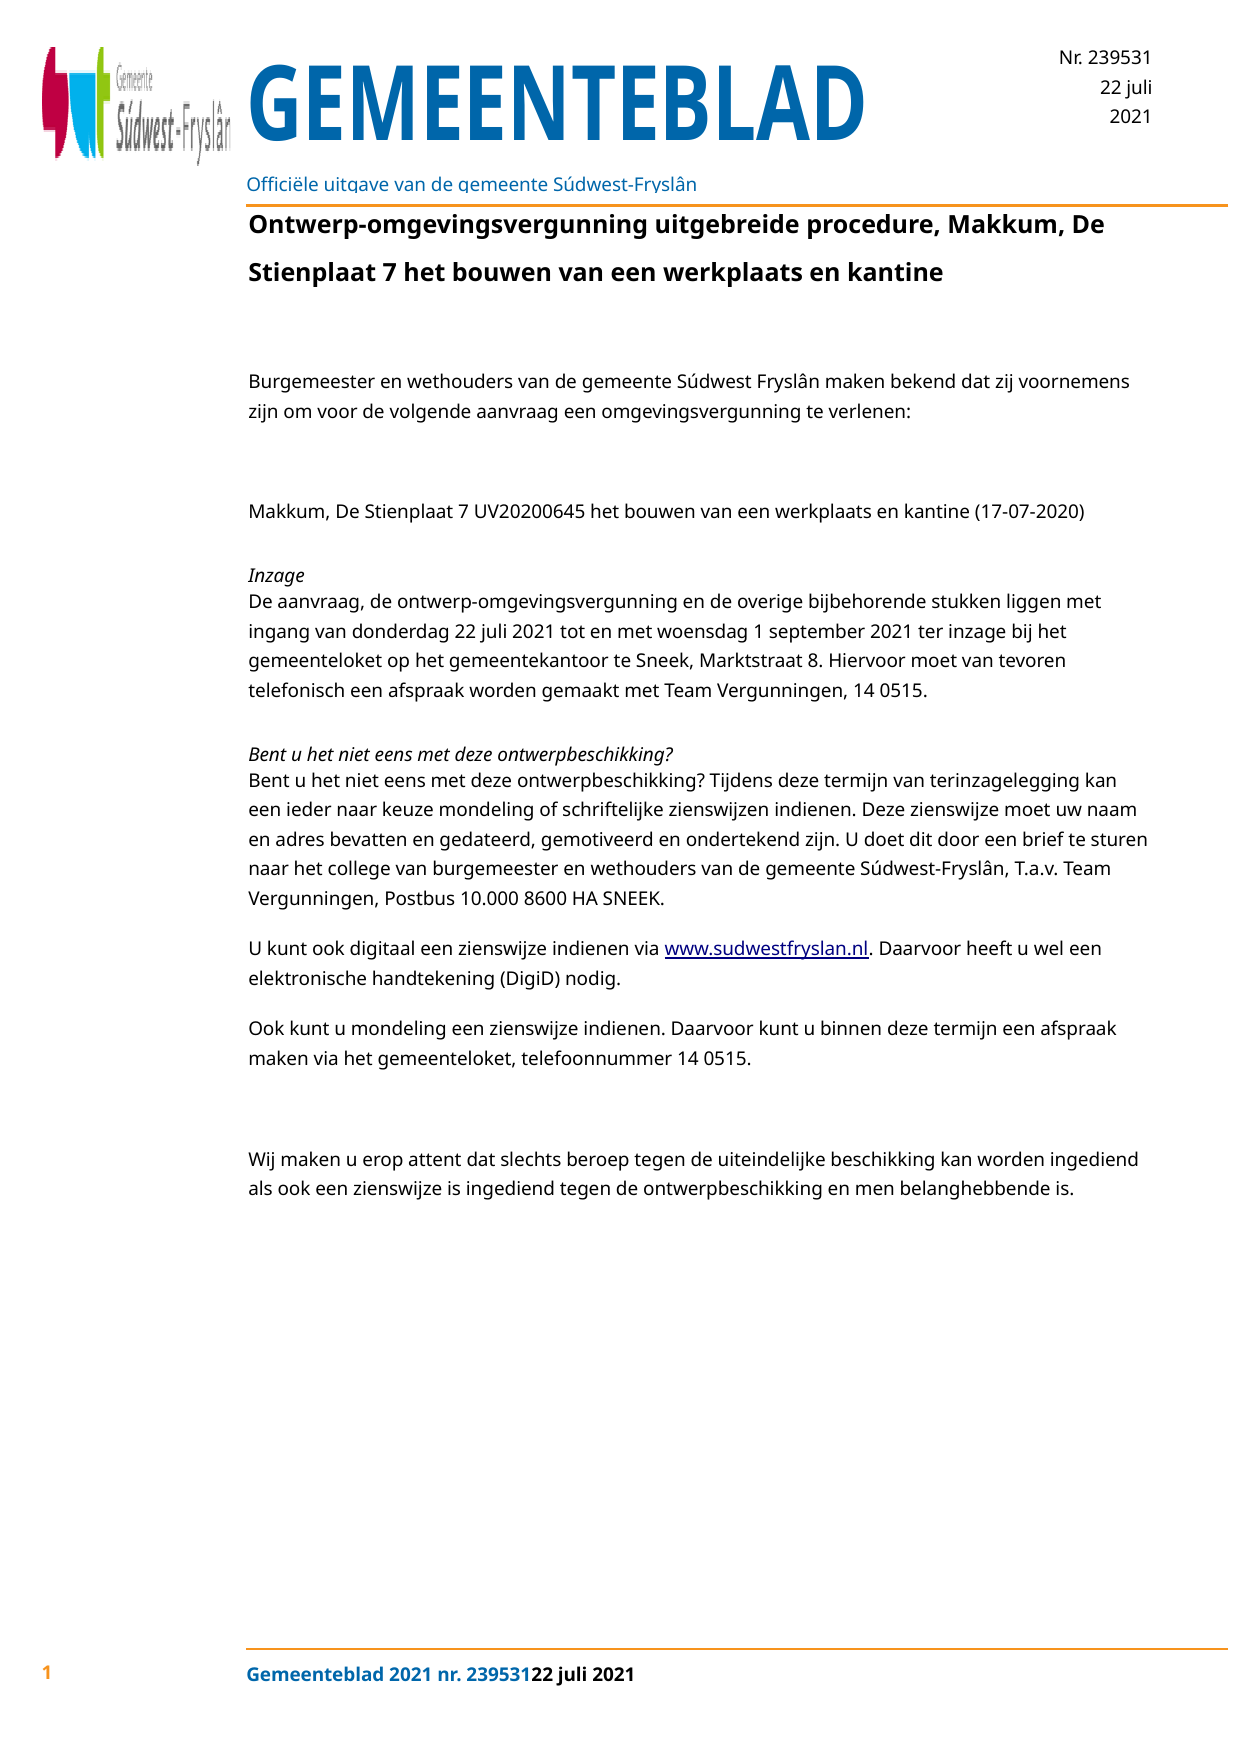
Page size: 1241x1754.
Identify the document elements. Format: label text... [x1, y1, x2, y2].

text Ook kunt u mondeling een zienswijze indienen. Daarvoor kunt u binnen deze termijn een afspraak maken via het gemeenteloket, telefoonnummer 14 0515. [248, 1016, 1152, 1071]
text Wij maken u erop attent dat slechts beroep tegen de uiteindelijke beschikking kan worden ingediend als ook een zienswijze is ingediend tegen de ontwerpbeschikking en men belanghebbende is. [248, 1146, 1152, 1201]
text Bent u het niet eens met deze ontwerpbeschikking? [248, 741, 1152, 767]
text Bent u het niet eens met deze ontwerpbeschikking? Tijdens deze termijn van terinzagelegging kan een ieder naar keuze mondeling of schriftelijke zienswijzen indienen. Deze zienswijze moet uw naam en adres bevatten en gedateerd, gemotiveerd en ondertekend zijn. U doet dit door een brief te sturen naar het college van burgemeester en wethouders van de gemeente Súdwest-Fryslân, T.a.v. Team Vergunningen, Postbus 10.000 8600 HA SNEEK. [248, 767, 1152, 911]
text De aanvraag, de ontwerp-omgevingsvergunning en de overige bijbehorende stukken liggen met ingang van donderdag 22 juli 2021 tot en met woensdag 1 september 2021 ter inzage bij het gemeenteloket op het gemeentekantoor te Sneek, Marktstraat 8. Hiervoor moet van tevoren telefonisch een afspraak worden gemaakt met Team Vergunningen, 14 0515. [248, 588, 1152, 703]
text Makkum, De Stienplaat 7 UV20200645 het bouwen van een werkplaats en kantine (17-07-2020) [248, 499, 1152, 524]
picture [41, 47, 231, 172]
text Inzage [248, 563, 1152, 588]
text Burgemeester en wethouders van de gemeente Súdwest Fryslân maken bekend dat zij voornemens zijn om voor de volgende aanvraag een omgevingsvergunning te verlenen: [248, 368, 1152, 424]
text Ontwerp-omgevingsvergunning uitgebreide procedure, Makkum, De Stienplaat 7 het bouwen van een werkplaats en kantine [248, 207, 1152, 288]
text U kunt ook digitaal een zienswijze indienen via www.sudwestfryslan.nl. Daarvoor heeft u wel een elektronische handtekening (DigiD) nodig. [248, 936, 1152, 991]
